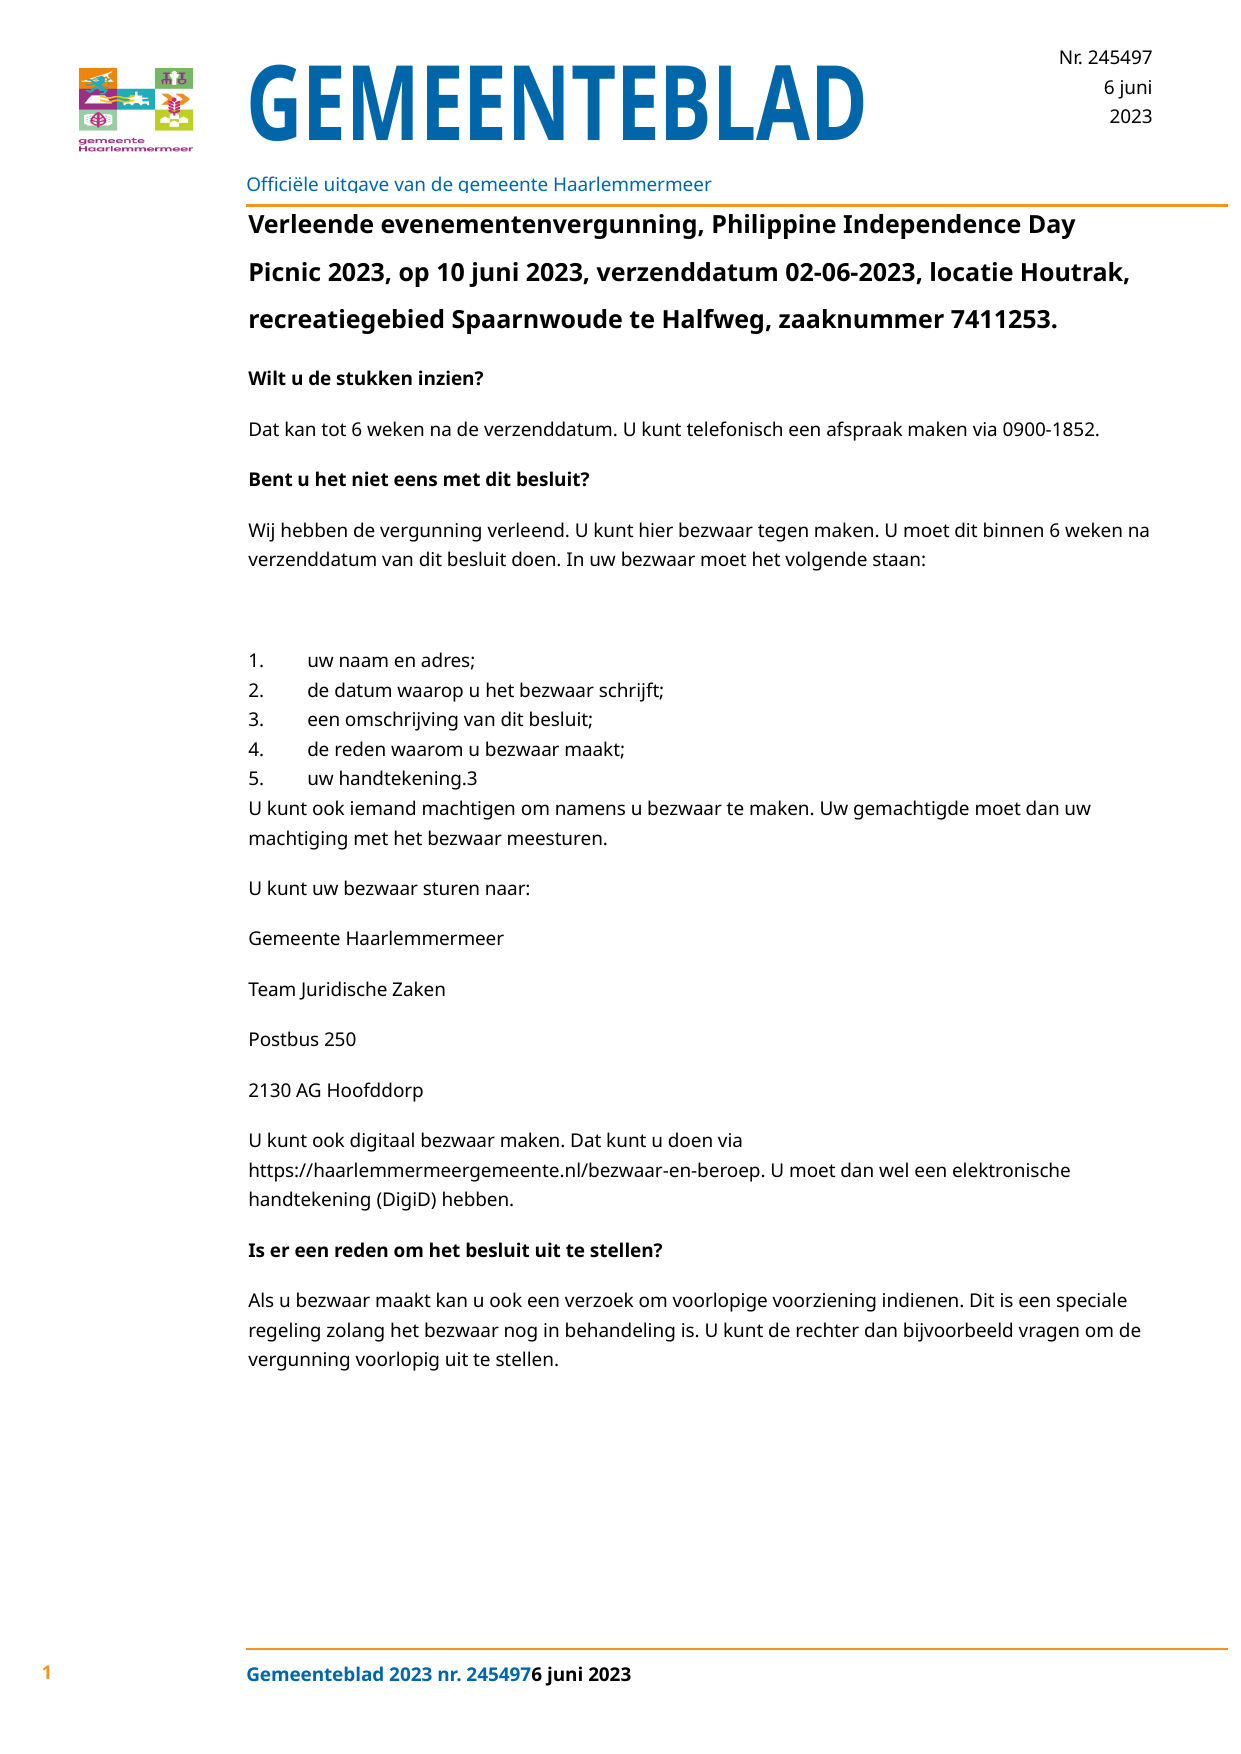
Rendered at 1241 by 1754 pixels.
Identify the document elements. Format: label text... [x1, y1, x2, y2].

list een omschrijving van dit besluit; [248, 706, 1152, 732]
text Postbus 250 [248, 1026, 1152, 1052]
list uw handtekening.3 [248, 766, 1152, 791]
text Team Juridische Zaken [248, 976, 1152, 1002]
text Gemeente Haarlemmermeer [248, 926, 1152, 951]
text Wilt u de stukken inzien? [248, 366, 1152, 391]
text 2130 AG Hoofddorp [248, 1077, 1152, 1102]
text Als u bezwaar maakt kan u ook een verzoek om voorlopige voorziening indienen. Dit is een speciale regeling zolang het bezwaar nog in behandeling is. U kunt de rechter dan bijvoorbeeld vragen om de vergunning voorlopig uit te stellen. [248, 1287, 1152, 1372]
text Is er een reden om het besluit uit te stellen? [248, 1237, 1152, 1262]
picture [41, 47, 231, 172]
list de reden waarom u bezwaar maakt; [248, 736, 1152, 762]
list de datum waarop u het bezwaar schrijft; [248, 677, 1152, 702]
text Verleende evenementenvergunning, Philippine Independence Day Picnic 2023, op 10 juni 2023, verzenddatum 02-06-2023, locatie Houtrak, recreatiegebied Spaarnwoude te Halfweg, zaaknummer 7411253. [248, 207, 1152, 336]
text U kunt ook digitaal bezwaar maken. Dat kunt u doen via https://haarlemmermeergemeente.nl/bezwaar-en-beroep. U moet dan wel een elektronische handtekening (DigiD) hebben. [248, 1127, 1152, 1212]
list uw naam en adres; [248, 647, 1152, 673]
text Dat kan tot 6 weken na de verzenddatum. U kunt telefonisch een afspraak maken via 0900-1852. [248, 416, 1152, 442]
text U kunt ook iemand machtigen om namens u bezwaar te maken. Uw gemachtigde moet dan uw machtiging met het bezwaar meesturen. [248, 795, 1152, 850]
text Wij hebben de vergunning verleend. U kunt hier bezwaar tegen maken. U moet dit binnen 6 weken na verzenddatum van dit besluit doen. In uw bezwaar moet het volgende staan: [248, 517, 1152, 572]
text U kunt uw bezwaar sturen naar: [248, 875, 1152, 901]
text Bent u het niet eens met dit besluit? [248, 466, 1152, 492]
